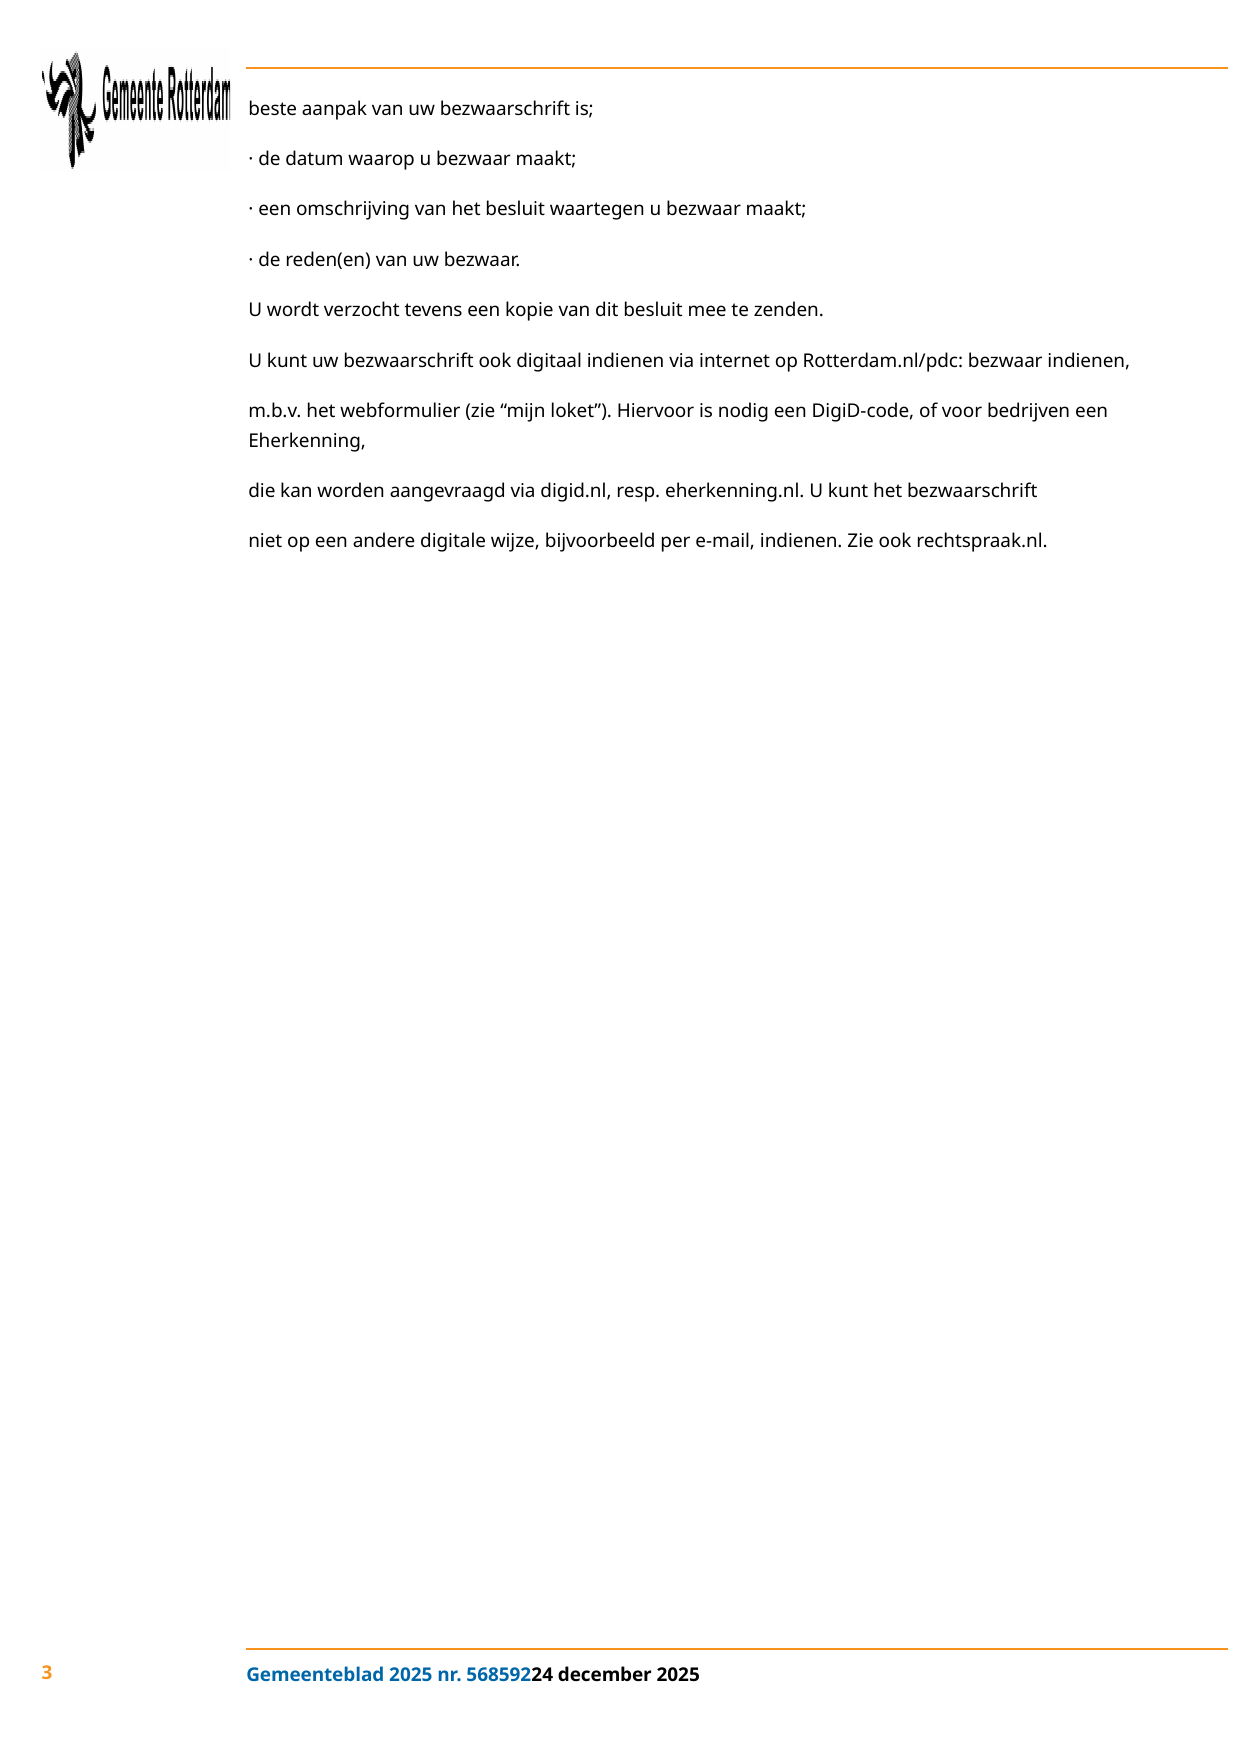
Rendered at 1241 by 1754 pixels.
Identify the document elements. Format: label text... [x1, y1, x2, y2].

text U wordt verzocht tevens een kopie van dit besluit mee te zenden. [248, 296, 1152, 322]
text die kan worden aangevraagd via digid.nl, resp. eherkenning.nl. U kunt het bezwaarschrift [248, 477, 1152, 503]
text niet op een andere digitale wijze, bijvoorbeeld per e-mail, indienen. Zie ook rechtspraak.nl. [248, 528, 1152, 553]
picture [41, 47, 231, 172]
text · een omschrijving van het besluit waartegen u bezwaar maakt; [248, 196, 1152, 221]
text U kunt uw bezwaarschrift ook digitaal indienen via internet op Rotterdam.nl/pdc: bezwaar indienen, [248, 347, 1152, 373]
text beste aanpak van uw bezwaarschrift is; [248, 95, 1152, 121]
text m.b.v. het webformulier (zie “mijn loket”). Hiervoor is nodig een DigiD-code, of voor bedrijven een Eherkenning, [248, 397, 1152, 453]
text · de reden(en) van uw bezwaar. [248, 246, 1152, 272]
text · de datum waarop u bezwaar maakt; [248, 145, 1152, 171]
